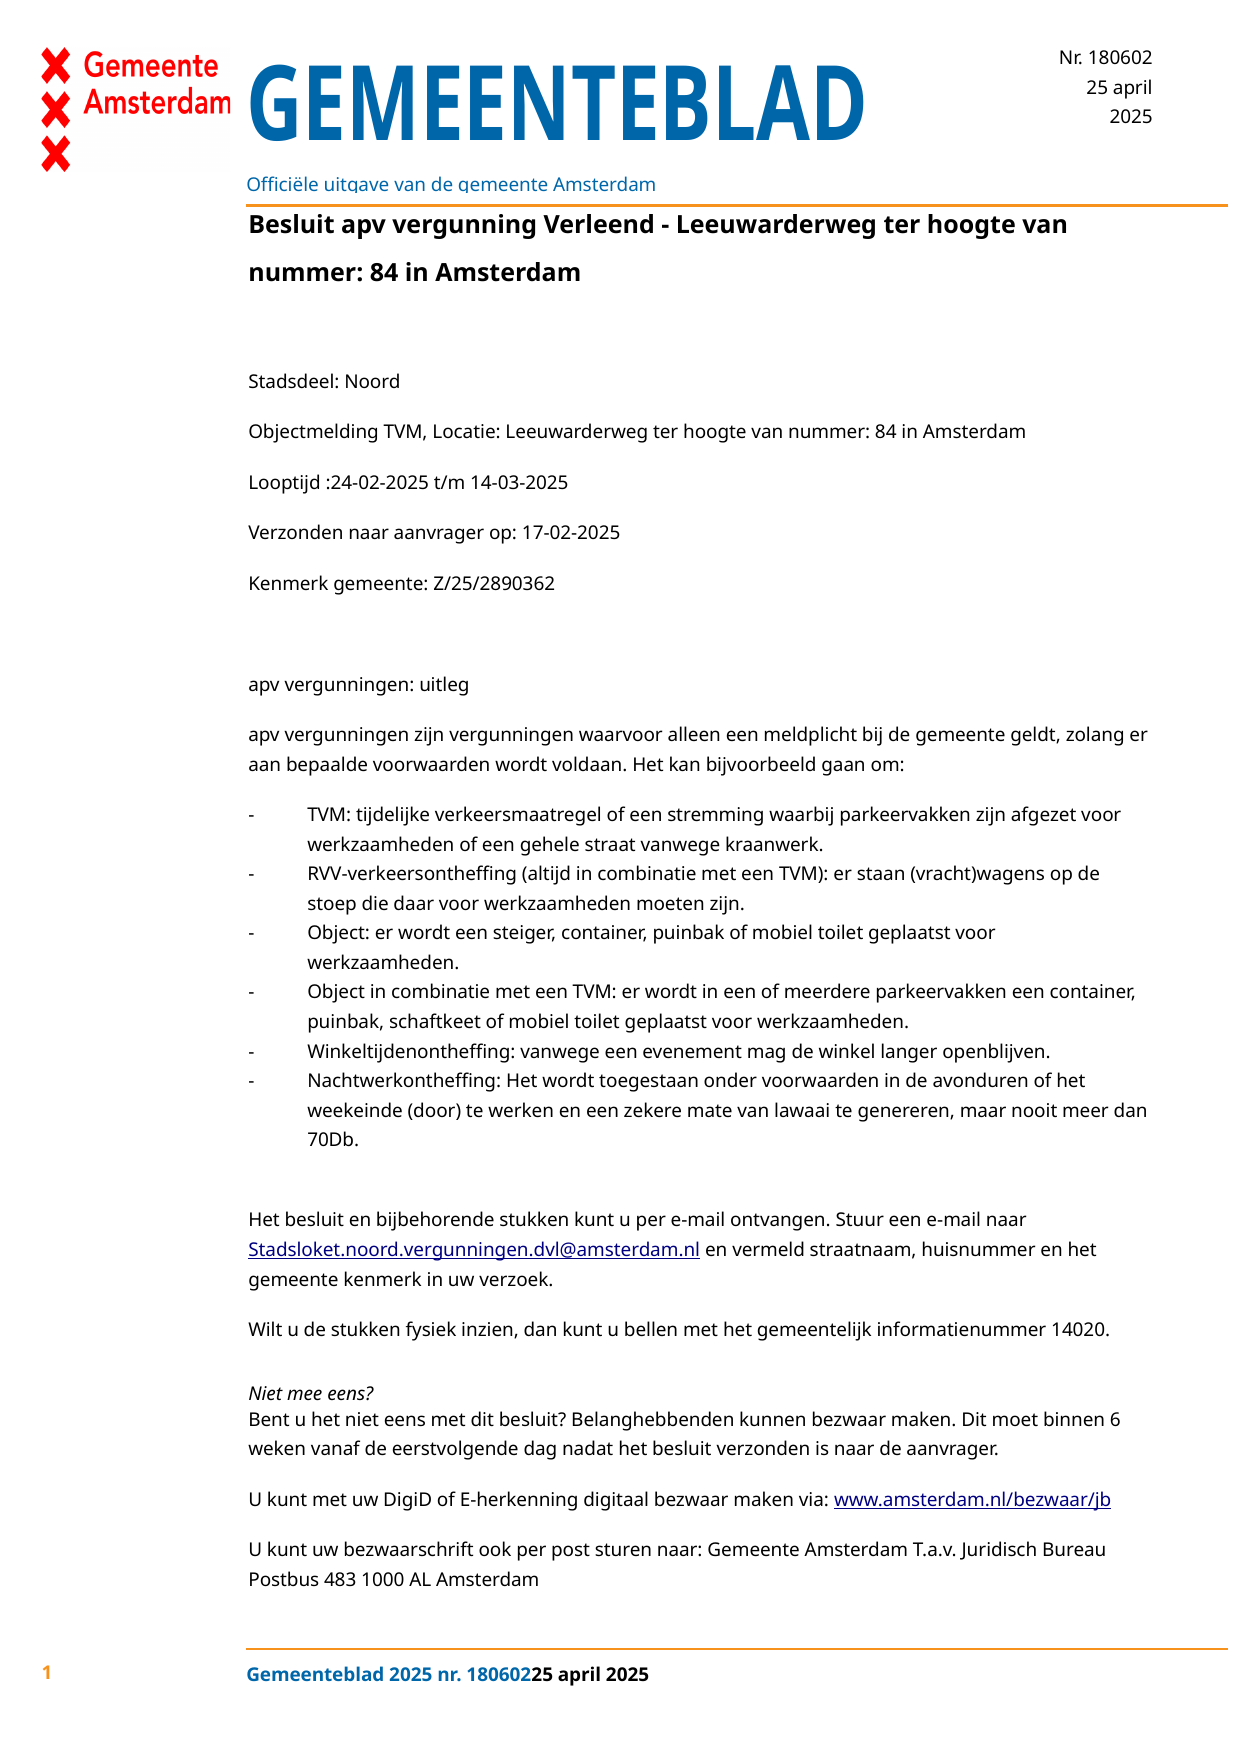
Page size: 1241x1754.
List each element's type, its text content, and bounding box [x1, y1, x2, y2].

list Winkeltijdenontheffing: vanwege een evenement mag de winkel langer openblijven. [248, 1038, 1152, 1064]
text U kunt met uw DigiD of E-herkenning digitaal bezwaar maken via: www.amsterdam.nl/bezwaar/jb [248, 1486, 1152, 1512]
text Looptijd :24-02-2025 t/m 14-03-2025 [248, 469, 1152, 495]
text Wilt u de stukken fysiek inzien, dan kunt u bellen met het gemeentelijk informatienummer 14020. [248, 1316, 1152, 1342]
text Het besluit en bijbehorende stukken kunt u per e-mail ontvangen. Stuur een e-mail naar Stadsloket.noord.vergunningen.dvl@amsterdam.nl en vermeld straatnaam, huisnummer en het gemeente kenmerk in uw verzoek. [248, 1207, 1152, 1292]
list Object in combinatie met een TVM: er wordt in een of meerdere parkeervakken een container, puinbak, schaftkeet of mobiel toilet geplaatst voor werkzaamheden. [248, 979, 1152, 1034]
text Objectmelding TVM, Locatie: Leeuwarderweg ter hoogte van nummer: 84 in Amsterdam [248, 419, 1152, 444]
text Kenmerk gemeente: Z/25/2890362 [248, 570, 1152, 596]
list Nachtwerkontheffing: Het wordt toegestaan onder voorwaarden in de avonduren of het weekeinde (door) te werken en een zekere mate van lawaai te genereren, maar nooit meer dan 70Db. [248, 1067, 1152, 1152]
list Object: er wordt een steiger, container, puinbak of mobiel toilet geplaatst voor werkzaamheden. [248, 919, 1152, 975]
text Verzonden naar aanvrager op: 17-02-2025 [248, 519, 1152, 545]
list TVM: tijdelijke verkeersmaatregel of een stremming waarbij parkeervakken zijn afgezet voor werkzaamheden of een gehele straat vanwege kraanwerk. [248, 801, 1152, 857]
list RVV-verkeersontheffing (altijd in combinatie met een TVM): er staan (vracht)wagens op de stoep die daar voor werkzaamheden moeten zijn. [248, 860, 1152, 916]
text Stadsdeel: Noord [248, 368, 1152, 394]
text Besluit apv vergunning Verleend - Leeuwarderweg ter hoogte van nummer: 84 in Amsterdam [248, 207, 1152, 288]
picture [41, 47, 231, 172]
text Bent u het niet eens met dit besluit? Belanghebbenden kunnen bezwaar maken. Dit moet binnen 6 weken vanaf de eerstvolgende dag nadat het besluit verzonden is naar de aanvrager. [248, 1406, 1152, 1461]
text Niet mee eens? [248, 1380, 1152, 1406]
text apv vergunningen: uitleg [248, 671, 1152, 697]
text apv vergunningen zijn vergunningen waarvoor alleen een meldplicht bij de gemeente geldt, zolang er aan bepaalde voorwaarden wordt voldaan. Het kan bijvoorbeeld gaan om: [248, 721, 1152, 777]
text U kunt uw bezwaarschrift ook per post sturen naar: Gemeente Amsterdam T.a.v. Juridisch Bureau Postbus 483 1000 AL Amsterdam [248, 1536, 1152, 1592]
